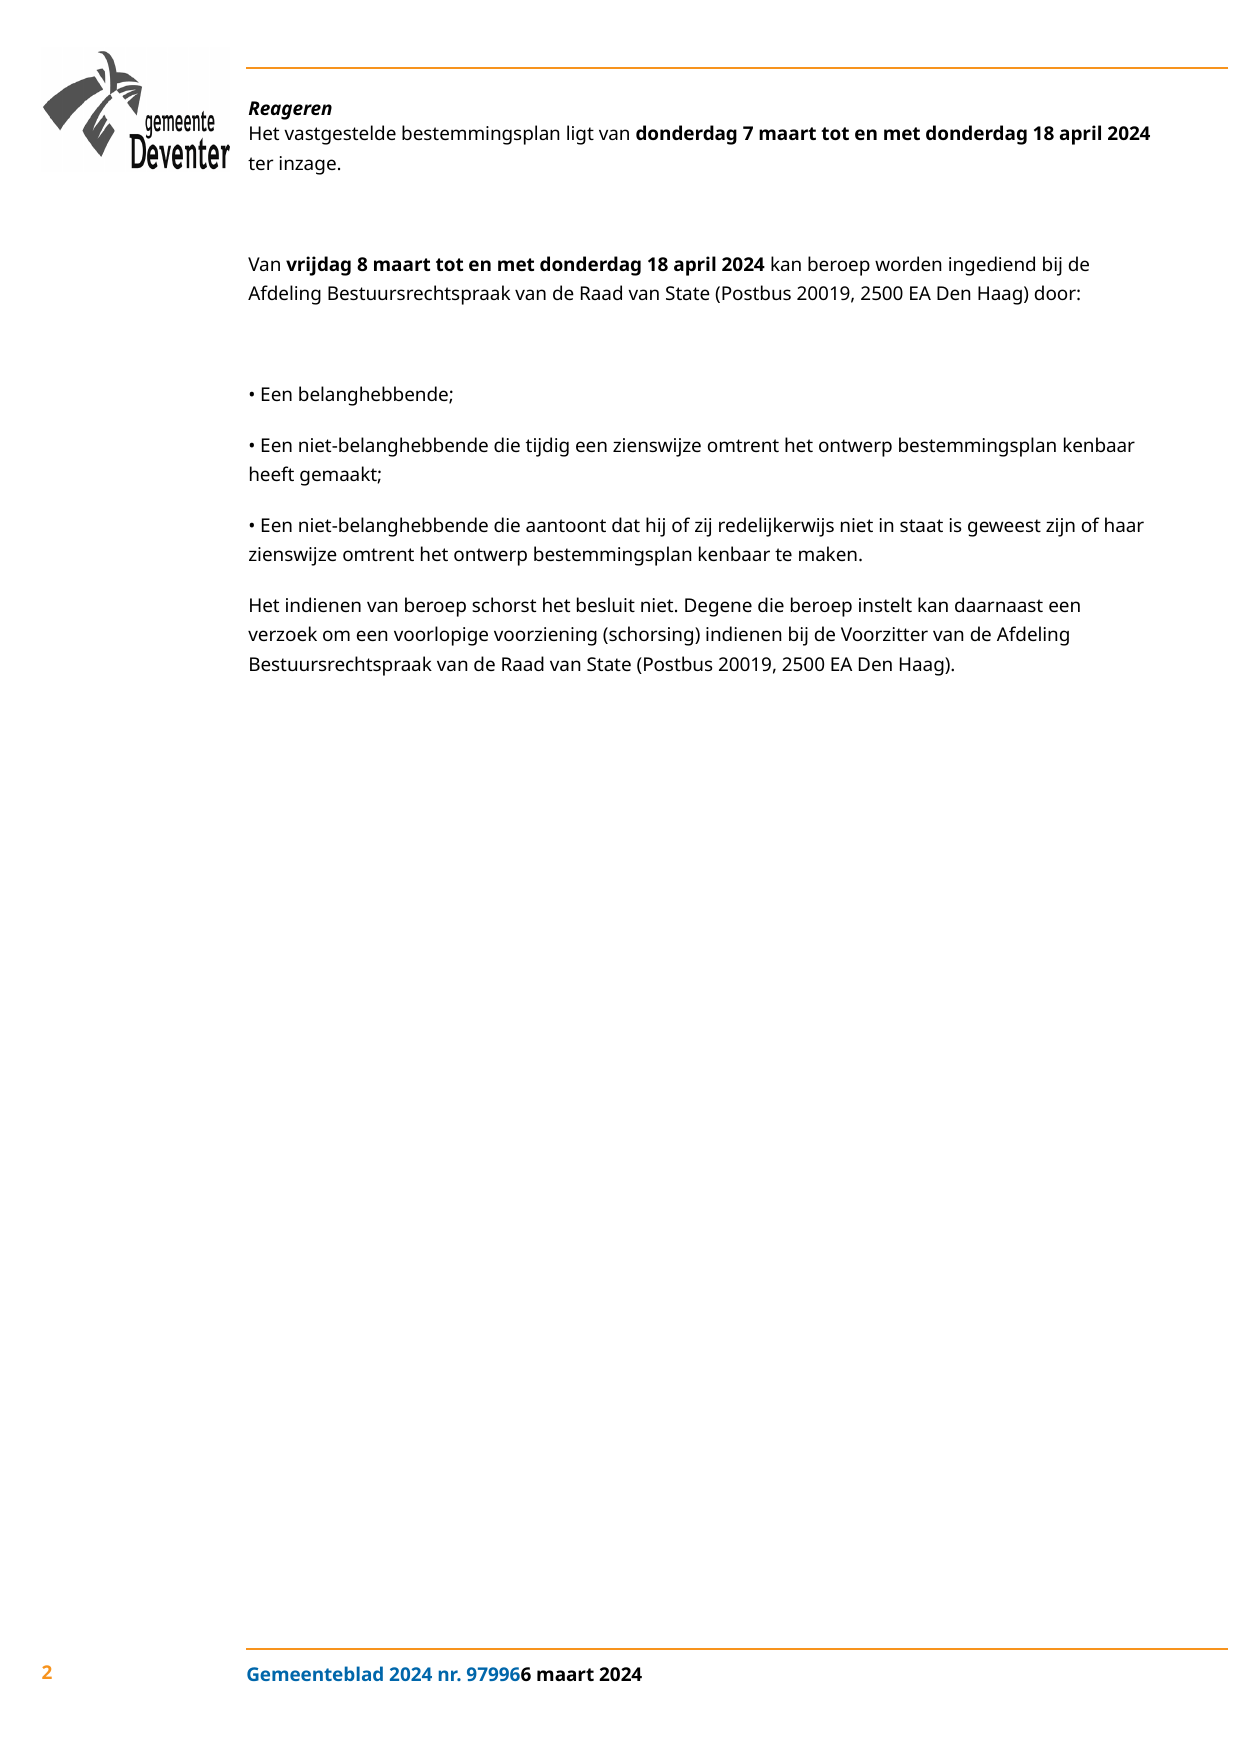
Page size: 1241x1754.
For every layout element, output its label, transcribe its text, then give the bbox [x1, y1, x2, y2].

text Van vrijdag 8 maart tot en met donderdag 18 april 2024 kan beroep worden ingediend bij de Afdeling Bestuursrechtspraak van de Raad van State (Postbus 20019, 2500 EA Den Haag) door: [248, 251, 1152, 306]
picture [41, 47, 231, 172]
text • Een niet-belanghebbende die tijdig een zienswijze omtrent het ontwerp bestemmingsplan kenbaar heeft gemaakt; [248, 432, 1152, 487]
text Het vastgestelde bestemmingsplan ligt van donderdag 7 maart tot en met donderdag 18 april 2024 ter inzage. [248, 121, 1152, 176]
text Het indienen van beroep schorst het besluit niet. Degene die beroep instelt kan daarnaast een verzoek om een voorlopige voorziening (schorsing) indienen bij de Voorzitter van de Afdeling Bestuursrechtspraak van de Raad van State (Postbus 20019, 2500 EA Den Haag). [248, 592, 1152, 677]
text • Een niet-belanghebbende die aantoont dat hij of zij redelijkerwijs niet in staat is geweest zijn of haar zienswijze omtrent het ontwerp bestemmingsplan kenbaar te maken. [248, 512, 1152, 567]
text Reageren [248, 95, 1152, 121]
text • Een belanghebbende; [248, 381, 1152, 407]
